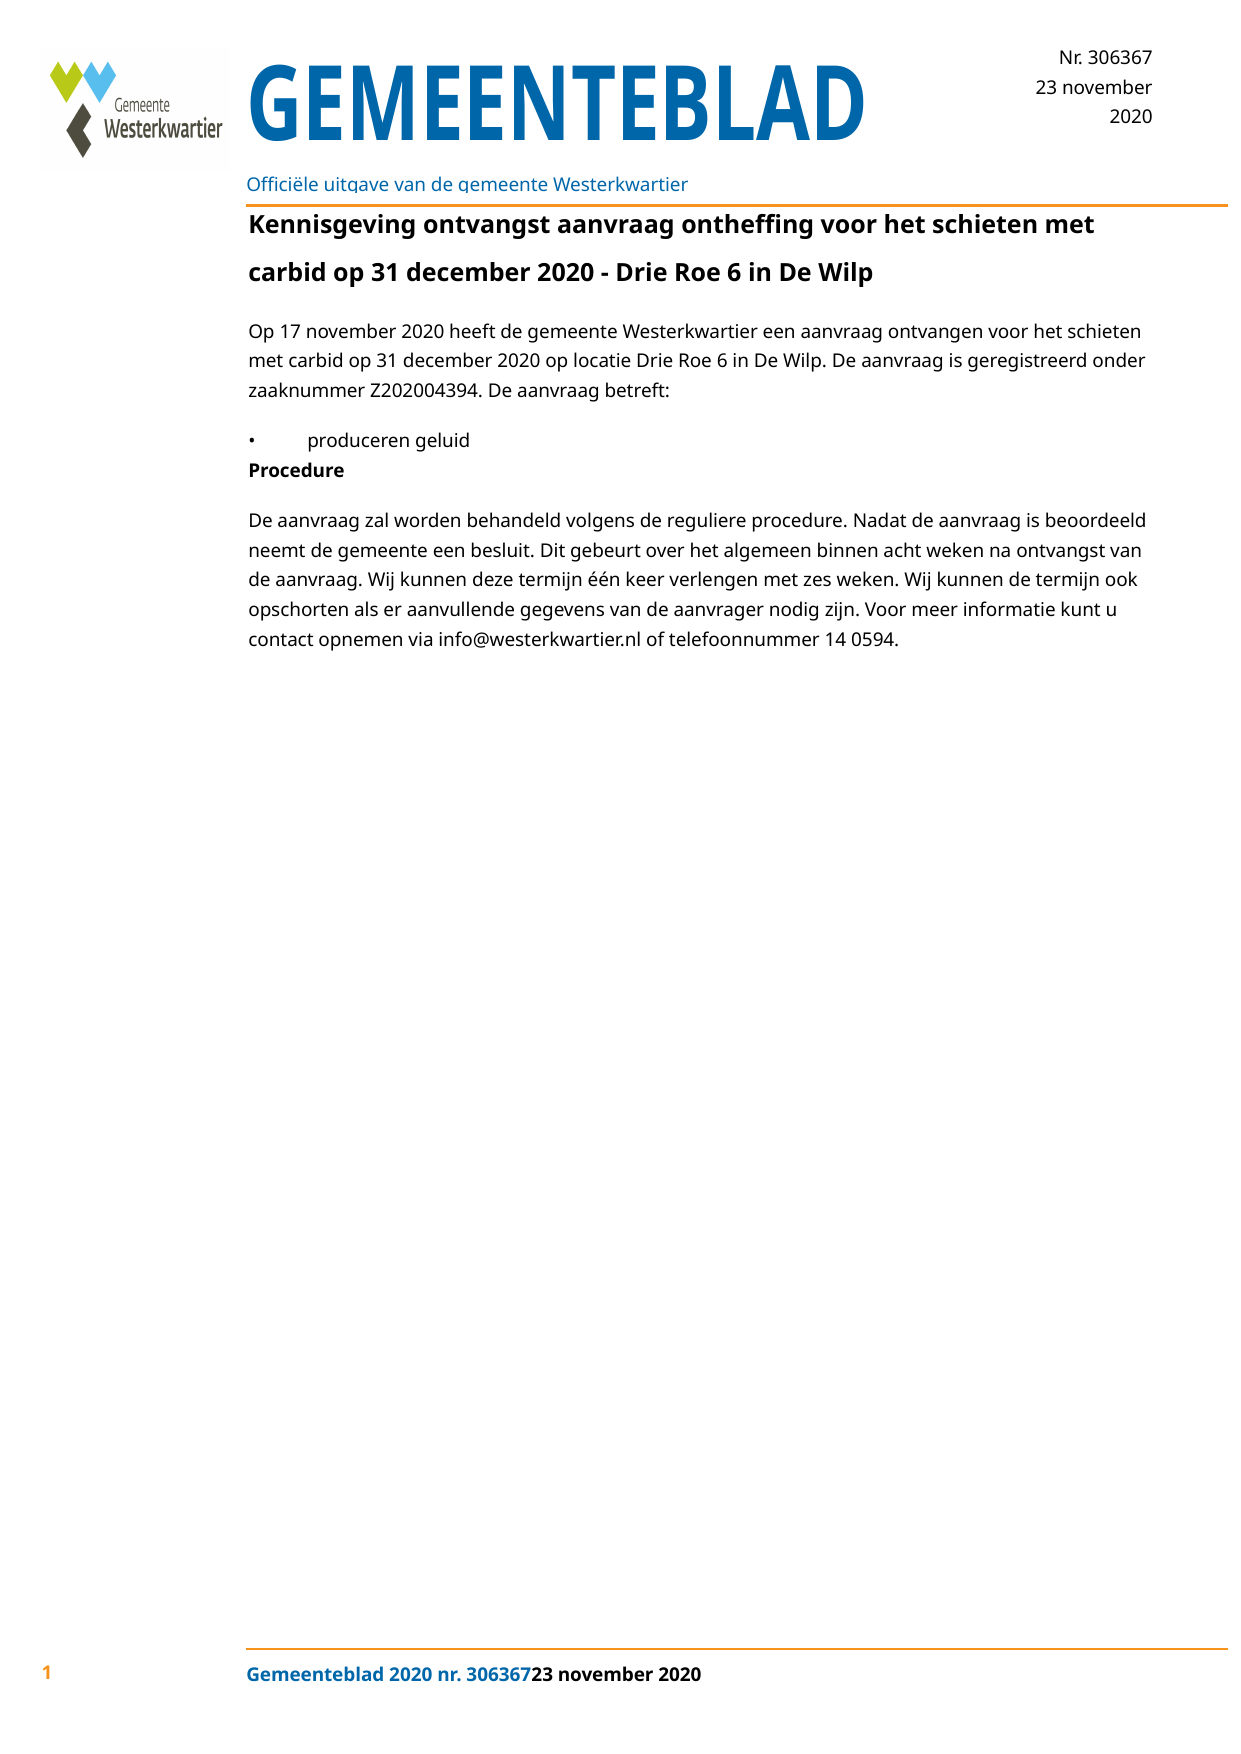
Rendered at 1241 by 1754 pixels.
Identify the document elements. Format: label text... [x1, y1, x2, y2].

text Kennisgeving ontvangst aanvraag ontheffing voor het schieten met carbid op 31 december 2020 - Drie Roe 6 in De Wilp [248, 207, 1152, 288]
text De aanvraag zal worden behandeld volgens de reguliere procedure. Nadat de aanvraag is beoordeeld neemt de gemeente een besluit. Dit gebeurt over het algemeen binnen acht weken na ontvangst van de aanvraag. Wij kunnen deze termijn één keer verlengen met zes weken. Wij kunnen de termijn ook opschorten als er aanvullende gegevens van de aanvrager nodig zijn. Voor meer informatie kunt u contact opnemen via info@westerkwartier.nl of telefoonnummer 14 0594. [248, 507, 1152, 652]
text Procedure [248, 457, 1152, 483]
text Op 17 november 2020 heeft de gemeente Westerkwartier een aanvraag ontvangen voor het schieten met carbid op 31 december 2020 op locatie Drie Roe 6 in De Wilp. De aanvraag is geregistreerd onder zaaknummer Z202004394. De aanvraag betreft: [248, 318, 1152, 403]
picture [41, 47, 231, 172]
list produceren geluid [248, 427, 1152, 453]
